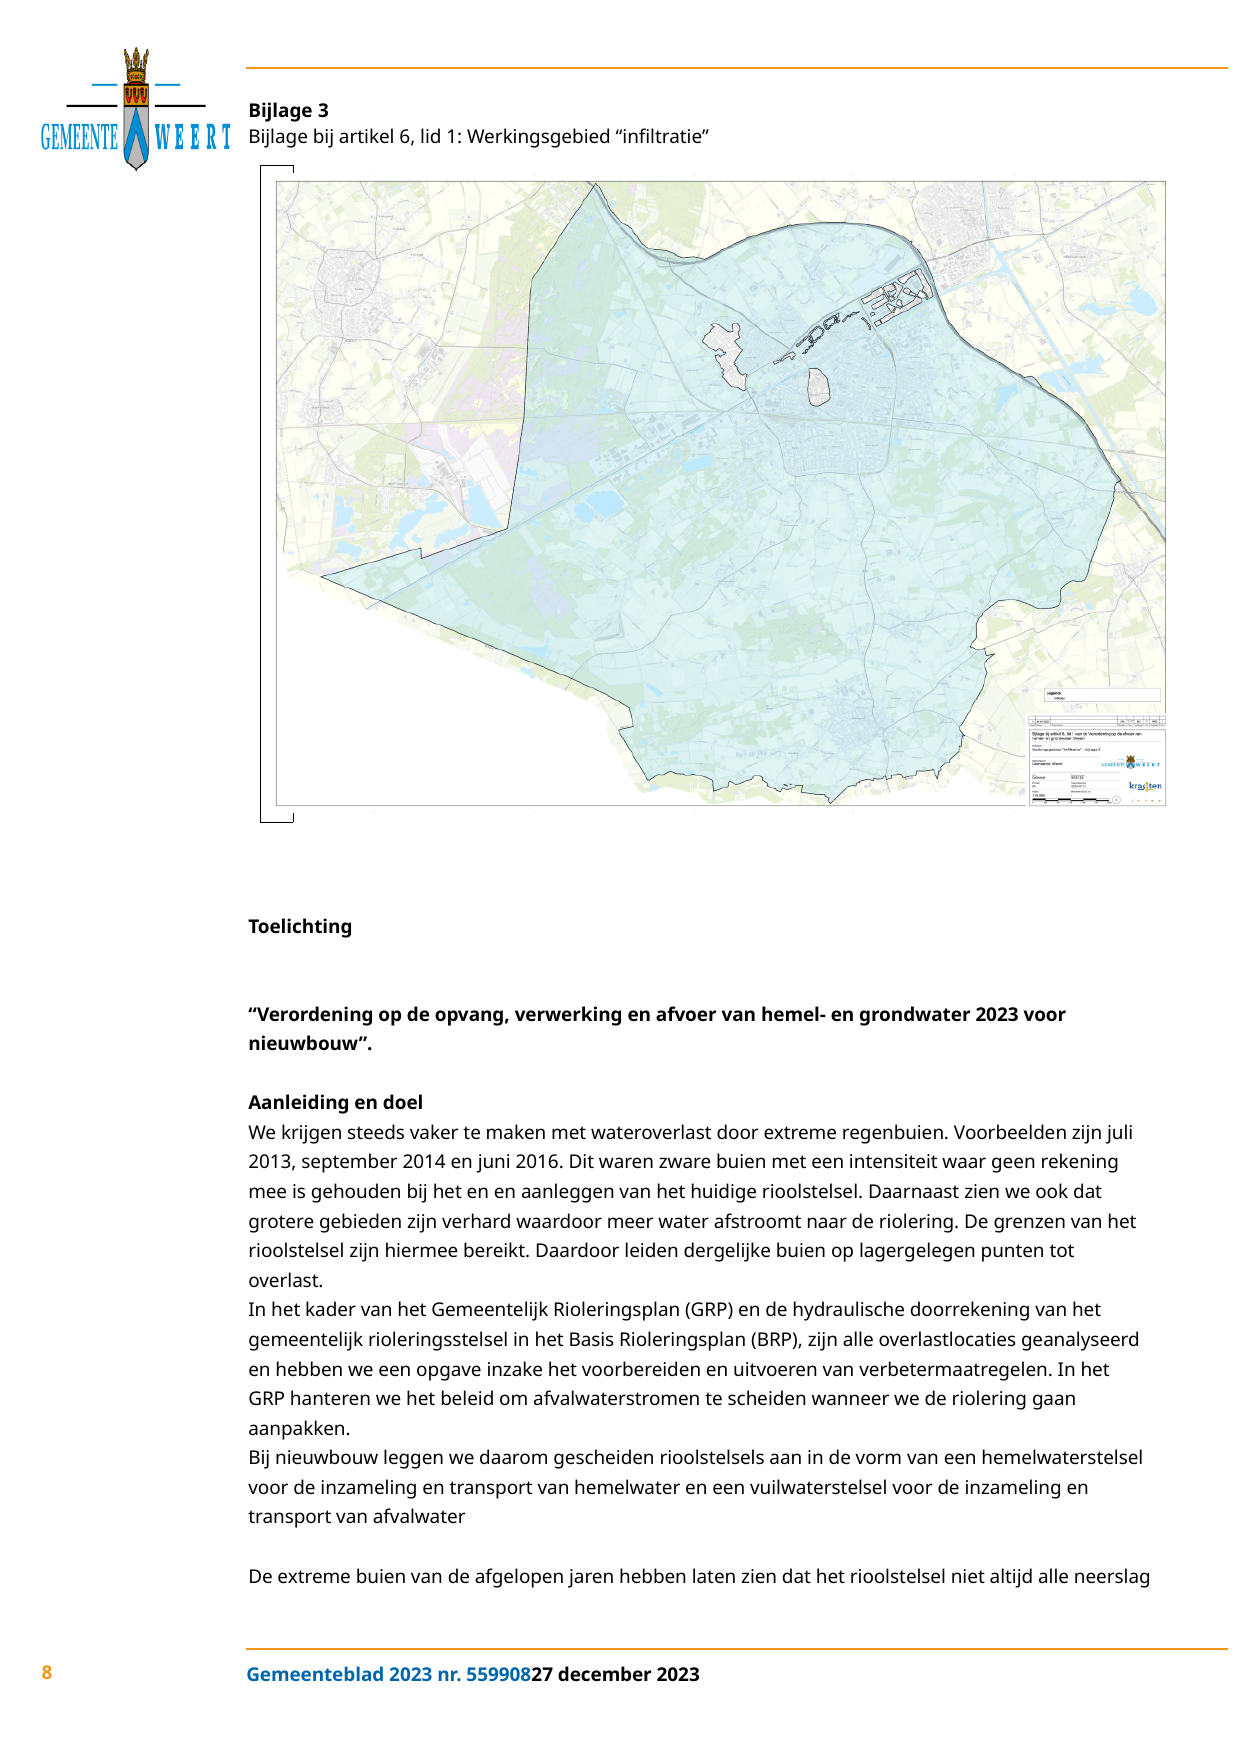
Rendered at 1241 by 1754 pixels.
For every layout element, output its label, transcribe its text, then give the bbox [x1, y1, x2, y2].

text Toelichting [248, 902, 1152, 942]
text Bij nieuwbouw leggen we daarom gescheiden rioolstelsels aan in de vorm van een hemelwaterstelsel voor de inzameling en transport van hemelwater en een vuilwaterstelsel voor de inzameling en transport van afvalwater [248, 1444, 1152, 1529]
text Aanleiding en doel [248, 1089, 1152, 1115]
text “Verordening op de opvang, verwerking en afvoer van hemel- en grondwater 2023 voor nieuwbouw”. [248, 1001, 1152, 1056]
picture [41, 47, 231, 172]
picture [268, 173, 1173, 813]
text Bijlage bij artikel 6, lid 1: Werkingsgebied “infiltratie” [248, 123, 1152, 149]
text De extreme buien van de afgelopen jaren hebben laten zien dat het rioolstelsel niet altijd alle neerslag [248, 1563, 1152, 1588]
text In het kader van het Gemeentelijk Rioleringsplan (GRP) en de hydraulische doorrekening van het gemeentelijk rioleringsstelsel in het Basis Rioleringsplan (BRP), zijn alle overlastlocaties geanalyseerd en hebben we een opgave inzake het voorbereiden en uitvoeren van verbetermaatregelen. In het GRP hanteren we het beleid om afvalwaterstromen te scheiden wanneer we de riolering gaan aanpakken. [248, 1297, 1152, 1441]
text Bijlage 3 [248, 95, 1152, 123]
text We krijgen steeds vaker te maken met wateroverlast door extreme regenbuien. Voorbeelden zijn juli 2013, september 2014 en juni 2016. Dit waren zware buien met een intensiteit waar geen rekening mee is gehouden bij het en en aanleggen van het huidige rioolstelsel. Daarnaast zien we ook dat grotere gebieden zijn verhard waardoor meer water afstroomt naar de riolering. De grenzen van het rioolstelsel zijn hiermee bereikt. Daardoor leiden dergelijke buien op lagergelegen punten tot overlast. [248, 1119, 1152, 1293]
